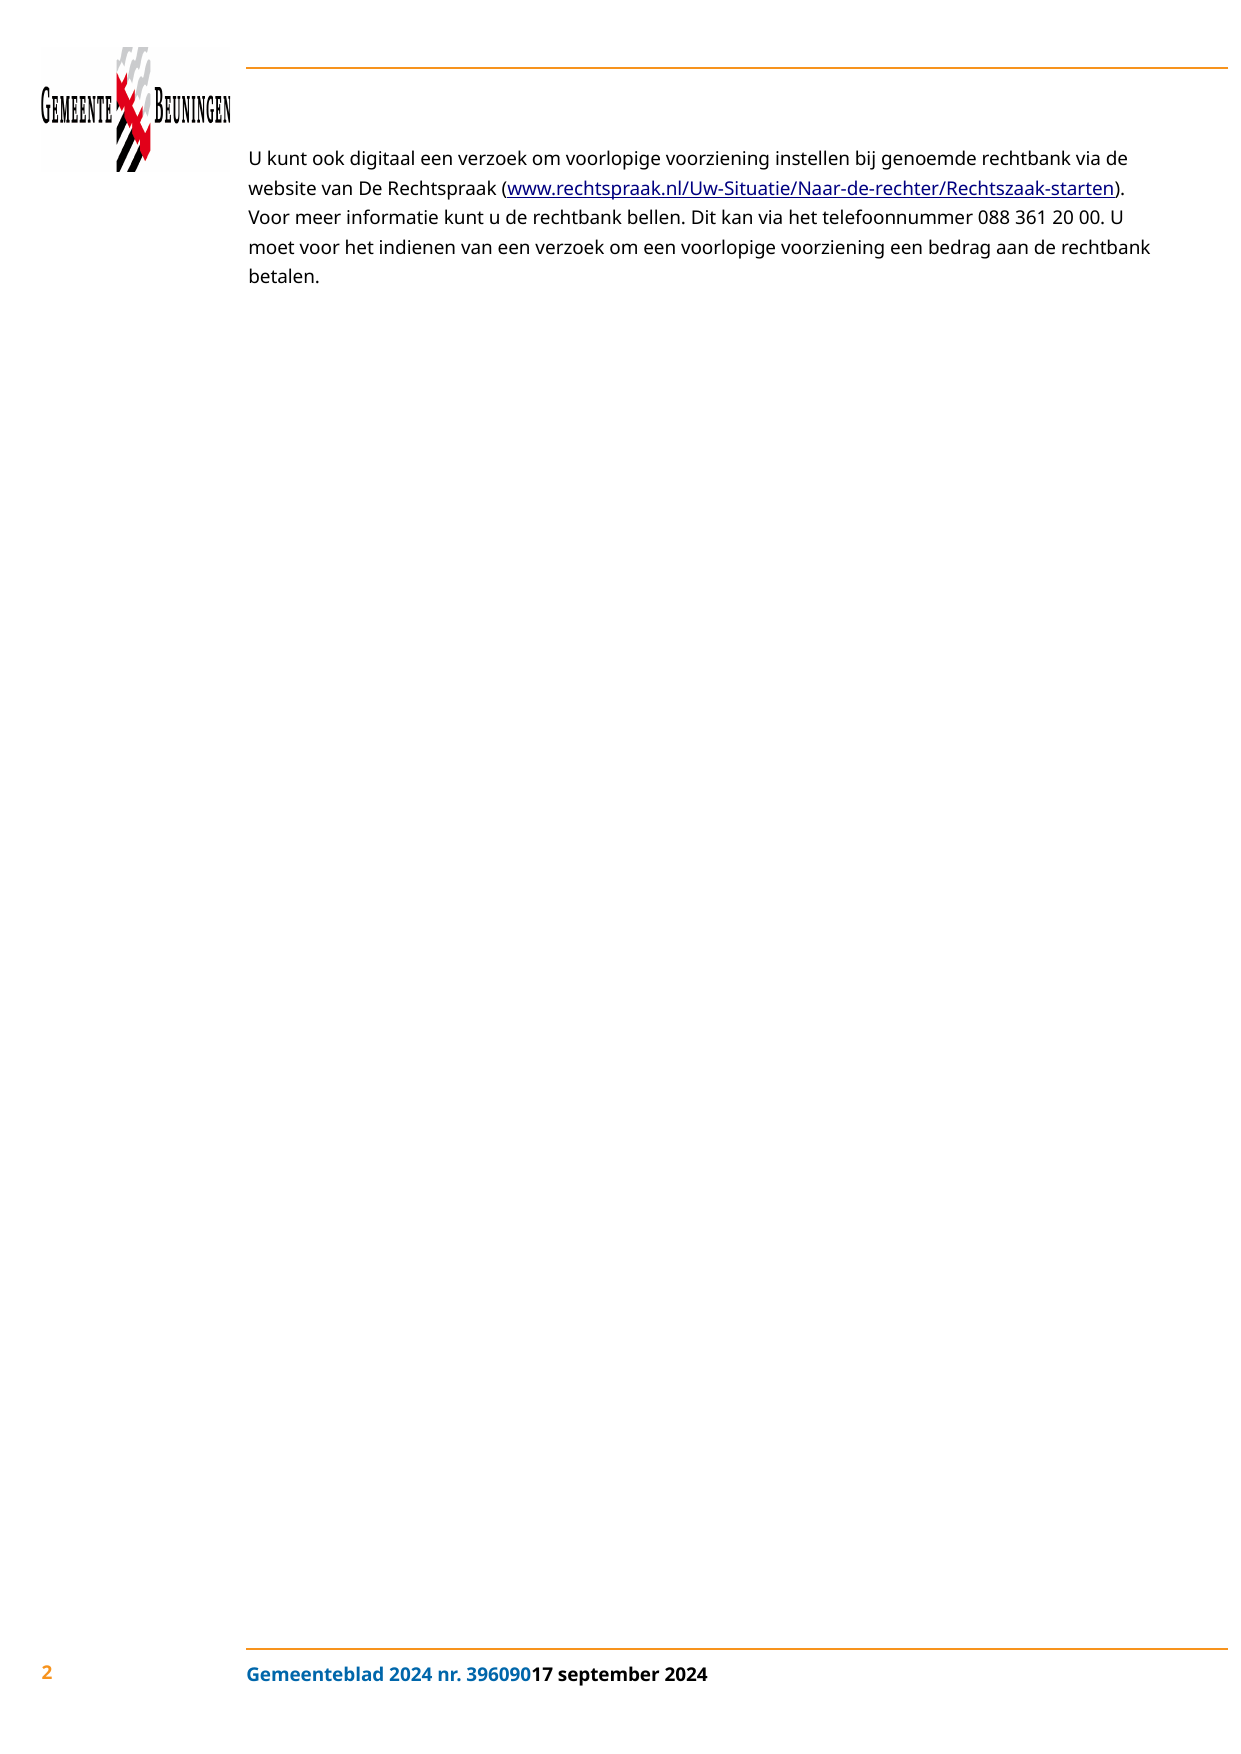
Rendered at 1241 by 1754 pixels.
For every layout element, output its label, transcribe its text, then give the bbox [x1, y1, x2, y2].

picture [41, 47, 231, 172]
text U kunt ook digitaal een verzoek om voorlopige voorziening instellen bij genoemde rechtbank via de website van De Rechtspraak (www.rechtspraak.nl/Uw-Situatie/Naar-de-rechter/Rechtszaak-starten). Voor meer informatie kunt u de rechtbank bellen. Dit kan via het telefoonnummer 088 361 20 00. U moet voor het indienen van een verzoek om een voorlopige voorziening een bedrag aan de rechtbank betalen. [248, 145, 1152, 289]
